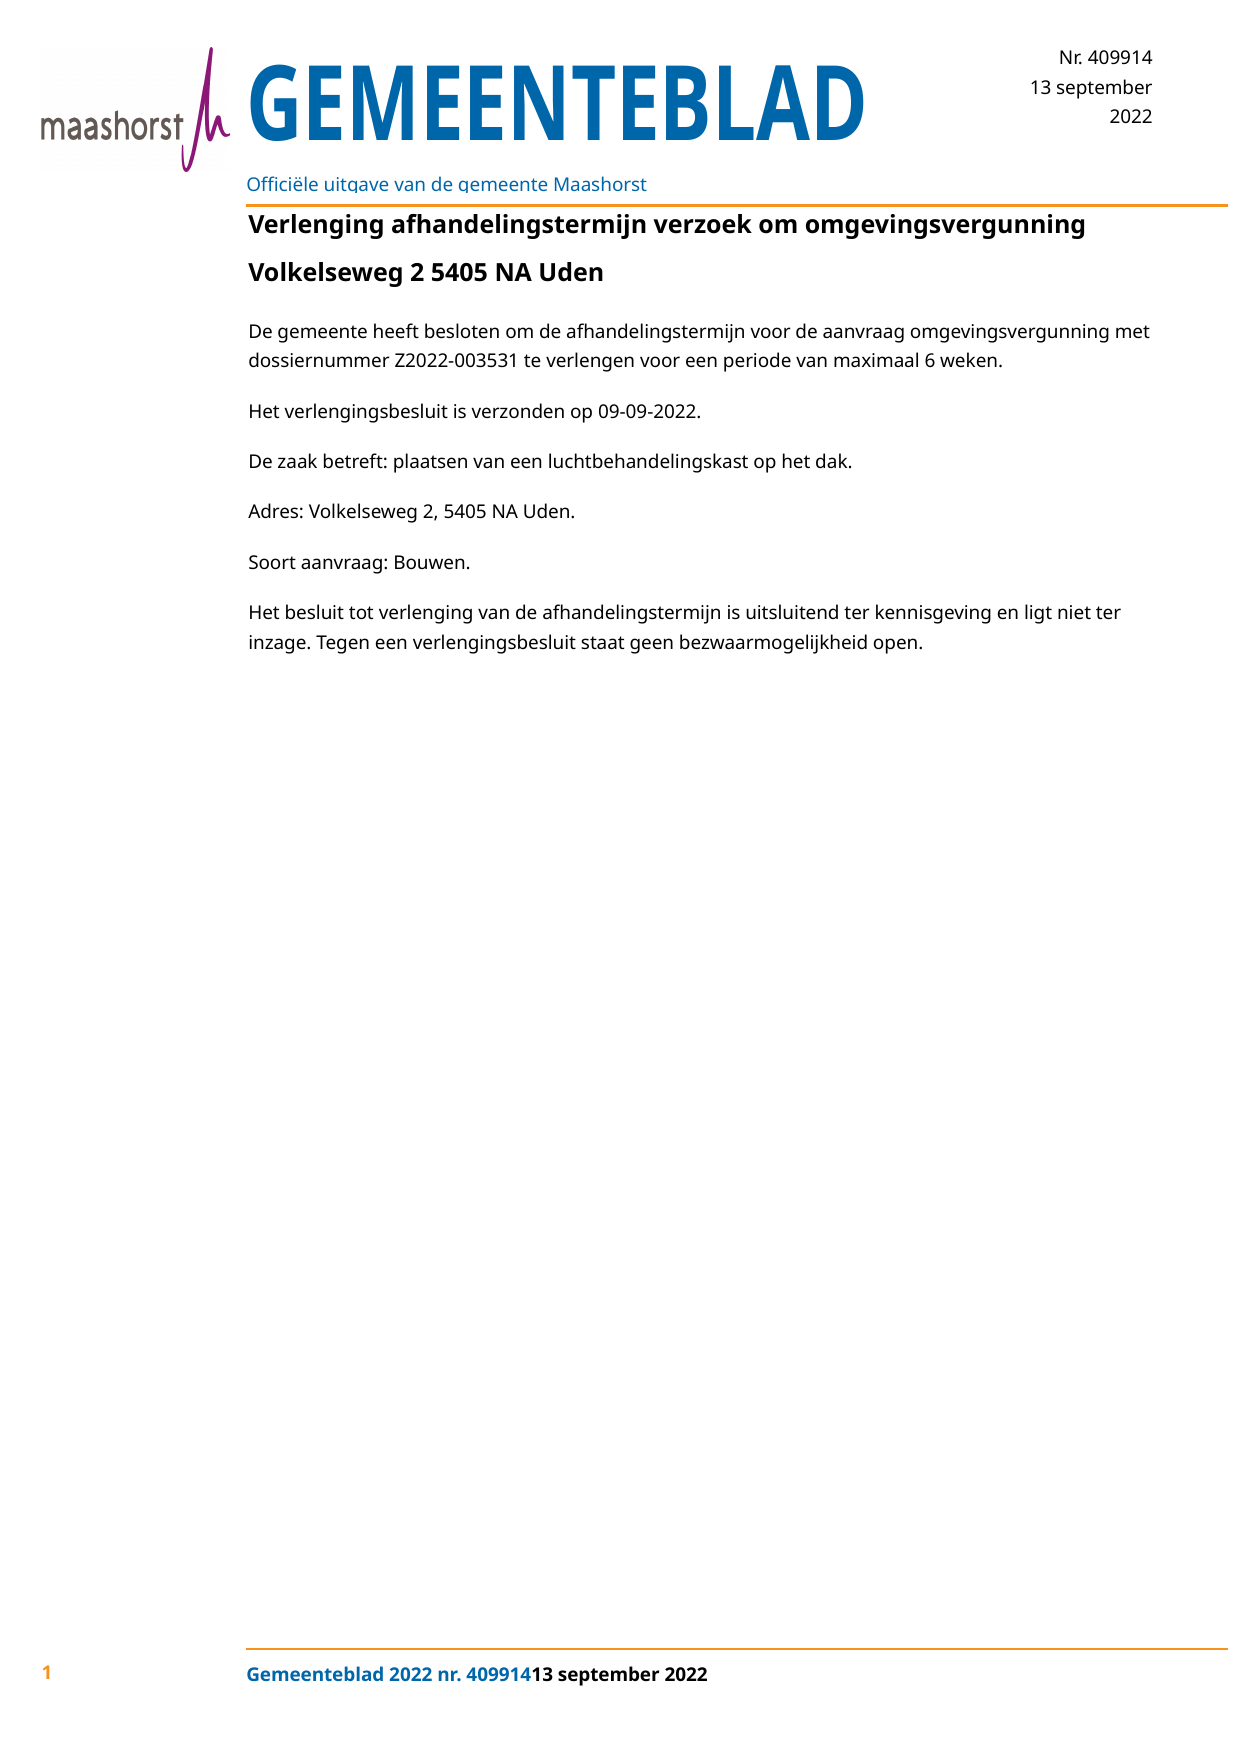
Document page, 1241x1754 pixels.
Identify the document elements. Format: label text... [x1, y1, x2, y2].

picture [41, 47, 231, 172]
text Soort aanvraag: Bouwen. [248, 549, 1152, 575]
text Verlenging afhandelingstermijn verzoek om omgevingsvergunning Volkelseweg 2 5405 NA Uden [248, 207, 1152, 288]
text Adres: Volkelseweg 2, 5405 NA Uden. [248, 499, 1152, 524]
text Het verlengingsbesluit is verzonden op 09-09-2022. [248, 398, 1152, 424]
text De zaak betreft: plaatsen van een luchtbehandelingskast op het dak. [248, 448, 1152, 474]
text De gemeente heeft besloten om de afhandelingstermijn voor de aanvraag omgevingsvergunning met dossiernummer Z2022-003531 te verlengen voor een periode van maximaal 6 weken. [248, 318, 1152, 373]
text Het besluit tot verlenging van de afhandelingstermijn is uitsluitend ter kennisgeving en ligt niet ter inzage. Tegen een verlengingsbesluit staat geen bezwaarmogelijkheid open. [248, 599, 1152, 655]
